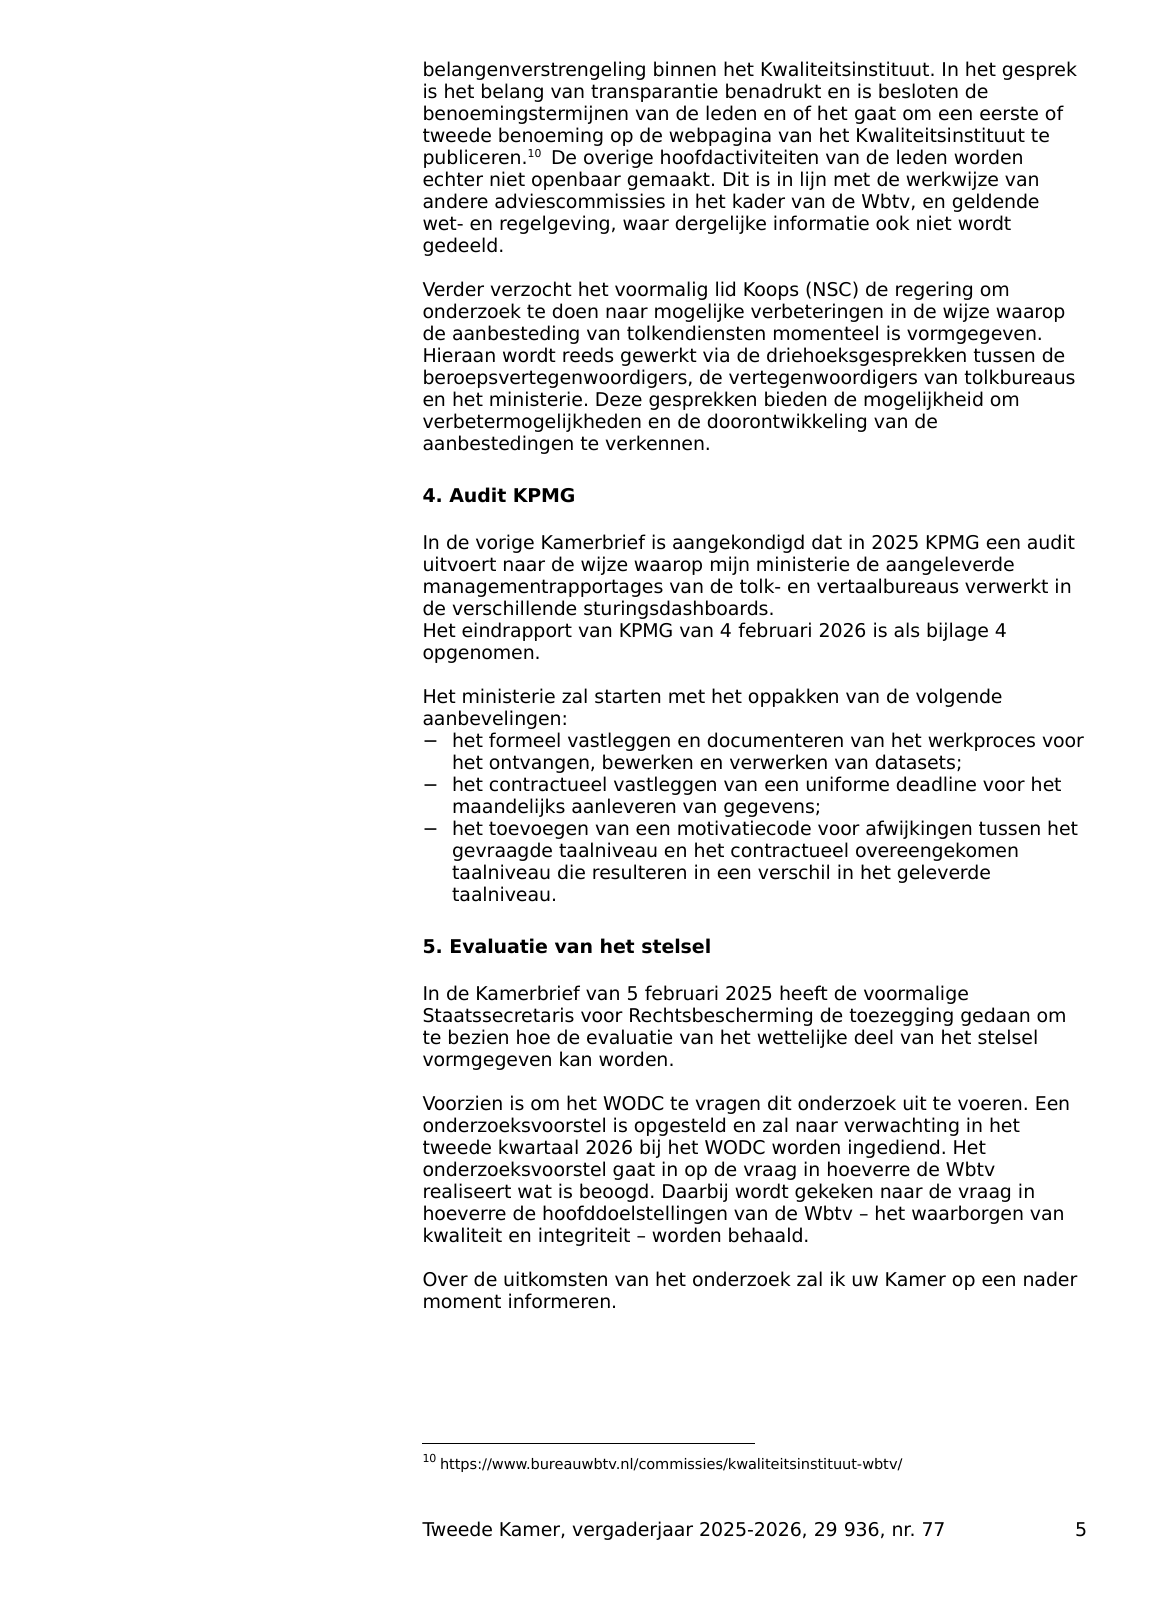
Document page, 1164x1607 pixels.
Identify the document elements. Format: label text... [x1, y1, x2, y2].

text Het eindrapport van KPMG van 4 februari 2026 is als bijlage 4 opgenomen. [422, 620, 1087, 664]
text belangenverstrengeling binnen het Kwaliteitsinstituut. In het gesprek is het belang van transparantie benadrukt en is besloten de benoemingstermijnen van de leden en of het gaat om een eerste of tweede benoeming op de webpagina van het Kwaliteitsinstituut te publiceren. De overige hoofdactiviteiten van de leden worden echter niet openbaar gemaakt. Dit is in lijn met de werkwijze van andere adviescommissies in het kader van de Wbtv, en geldende wet- en regelgeving, waar dergelijke informatie ook niet wordt gedeeld. [422, 59, 1087, 257]
text − het formeel vastleggen en documenteren van het werkproces voor het ontvangen, bewerken en verwerken van datasets; [422, 730, 1087, 774]
text https://www.bureauwbtv.nl/commissies/kwaliteitsinstituut-wbtv/ [422, 1452, 1087, 1474]
subtitle 4. Audit KPMG [422, 485, 1087, 507]
text − het toevoegen van een motivatiecode voor afwijkingen tussen het gevraagde taalniveau en het contractueel overeengekomen taalniveau die resulteren in een verschil in het geleverde taalniveau. [422, 818, 1087, 906]
text In de vorige Kamerbrief is aangekondigd dat in 2025 KPMG een audit uitvoert naar de wijze waarop mijn ministerie de aangeleverde managementrapportages van de tolk- en vertaalbureaus verwerkt in de verschillende sturingsdashboards. [422, 532, 1087, 620]
subtitle 5. Evaluatie van het stelsel [422, 936, 1087, 958]
text Over de uitkomsten van het onderzoek zal ik uw Kamer op een nader moment informeren. [422, 1269, 1087, 1313]
text In de Kamerbrief van 5 februari 2025 heeft de voormalige Staatssecretaris voor Rechtsbescherming de toezegging gedaan om te bezien hoe de evaluatie van het wettelijke deel van het stelsel vormgegeven kan worden. [422, 983, 1087, 1071]
text Het ministerie zal starten met het oppakken van de volgende aanbevelingen: [422, 686, 1087, 730]
text Verder verzocht het voormalig lid Koops (NSC) de regering om onderzoek te doen naar mogelijke verbeteringen in de wijze waarop de aanbesteding van tolkendiensten momenteel is vormgegeven. Hieraan wordt reeds gewerkt via de driehoeksgesprekken tussen de beroepsvertegenwoordigers, de vertegenwoordigers van tolkbureaus en het ministerie. Deze gesprekken bieden de mogelijkheid om verbetermogelijkheden en de doorontwikkeling van de aanbestedingen te verkennen. [422, 279, 1087, 455]
text Voorzien is om het WODC te vragen dit onderzoek uit te voeren. Een onderzoeksvoorstel is opgesteld en zal naar verwachting in het tweede kwartaal 2026 bij het WODC worden ingediend. Het onderzoeksvoorstel gaat in op de vraag in hoeverre de Wbtv realiseert wat is beoogd. Daarbij wordt gekeken naar de vraag in hoeverre de hoofddoelstellingen van de Wbtv – het waarborgen van kwaliteit en integriteit – worden behaald. [422, 1093, 1087, 1247]
text − het contractueel vastleggen van een uniforme deadline voor het maandelijks aanleveren van gegevens; [422, 774, 1087, 818]
